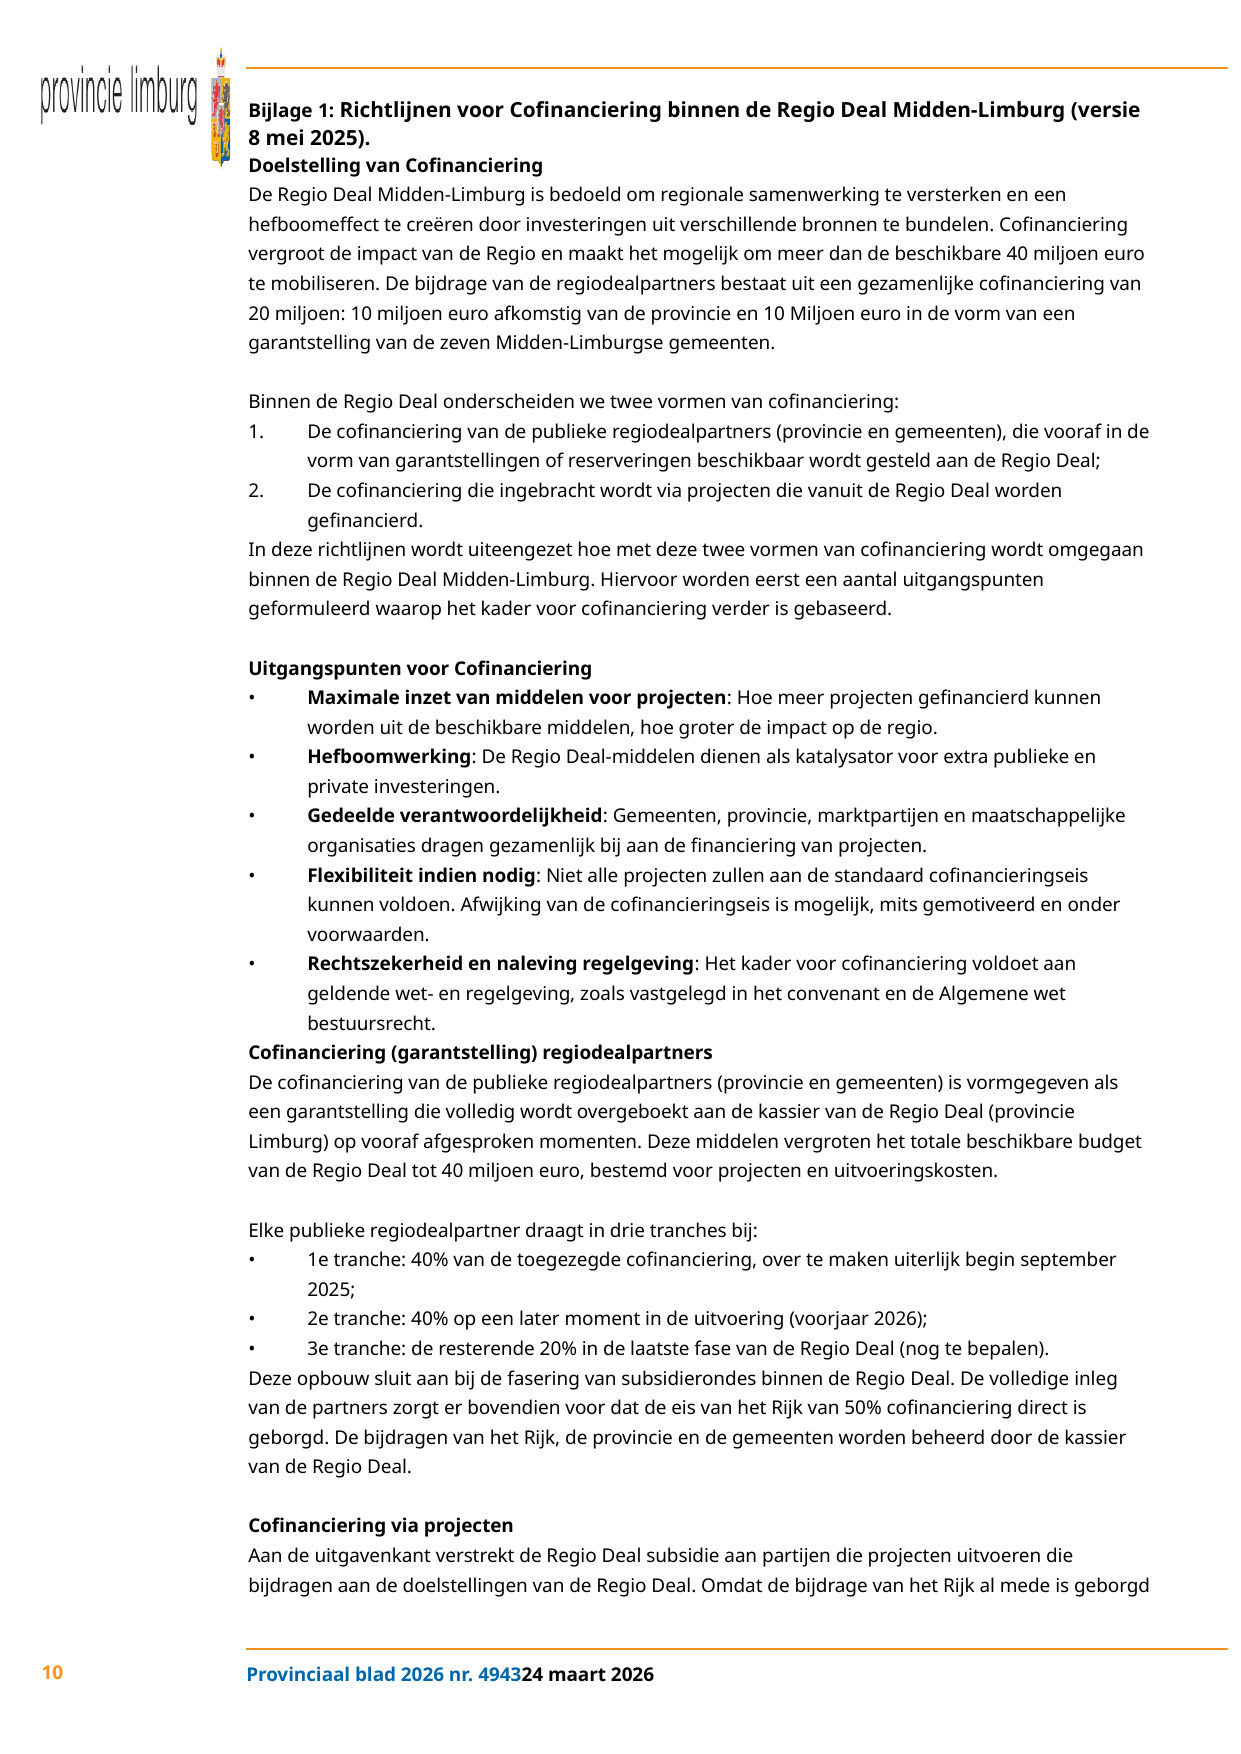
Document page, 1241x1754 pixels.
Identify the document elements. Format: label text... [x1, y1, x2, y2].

text Cofinanciering via projecten [248, 1513, 1152, 1538]
list 2e tranche: 40% op een later moment in de uitvoering (voorjaar 2026); [248, 1306, 1152, 1331]
list Flexibiliteit indien nodig: Niet alle projecten zullen aan de standaard cofinancieringseis kunnen voldoen. Afwijking van de cofinancieringseis is mogelijk, mits gemotiveerd en onder voorwaarden. [248, 862, 1152, 947]
text Cofinanciering (garantstelling) regiodealpartners [248, 1039, 1152, 1065]
list 3e tranche: de resterende 20% in de laatste fase van de Regio Deal (nog te bepalen). [248, 1335, 1152, 1361]
list De cofinanciering die ingebracht wordt via projecten die vanuit de Regio Deal worden gefinancierd. [248, 477, 1152, 532]
list 1e tranche: 40% van de toegezegde cofinanciering, over te maken uiterlijk begin september 2025; [248, 1246, 1152, 1302]
text In deze richtlijnen wordt uiteengezet hoe met deze twee vormen van cofinanciering wordt omgegaan binnen de Regio Deal Midden-Limburg. Hiervoor worden eerst een aantal uitgangspunten geformuleerd waarop het kader voor cofinanciering verder is gebaseerd. [248, 536, 1152, 621]
list Gedeelde verantwoordelijkheid: Gemeenten, provincie, marktpartijen en maatschappelijke organisaties dragen gezamenlijk bij aan de financiering van projecten. [248, 803, 1152, 858]
text Binnen de Regio Deal onderscheiden we twee vormen van cofinanciering: [248, 388, 1152, 414]
list Hefboomwerking: De Regio Deal-middelen dienen als katalysator voor extra publieke en private investeringen. [248, 743, 1152, 799]
list Rechtszekerheid en naleving regelgeving: Het kader voor cofinanciering voldoet aan geldende wet- en regelgeving, zoals vastgelegd in het convenant en de Algemene wet bestuursrecht. [248, 951, 1152, 1035]
text Doelstelling van Cofinanciering [248, 152, 1152, 177]
text Bijlage 1: Richtlijnen voor Cofinanciering binnen de Regio Deal Midden-Limburg (versie 8 mei 2025). [248, 95, 1152, 152]
list De cofinanciering van de publieke regiodealpartners (provincie en gemeenten), die vooraf in de vorm van garantstellingen of reserveringen beschikbaar wordt gesteld aan de Regio Deal; [248, 418, 1152, 473]
text Deze opbouw sluit aan bij de fasering van subsidierondes binnen de Regio Deal. De volledige inleg van de partners zorgt er bovendien voor dat de eis van het Rijk van 50% cofinanciering direct is geborgd. De bijdragen van het Rijk, de provincie en de gemeenten worden beheerd door de kassier van de Regio Deal. [248, 1365, 1152, 1479]
list Maximale inzet van middelen voor projecten: Hoe meer projecten gefinancierd kunnen worden uit de beschikbare middelen, hoe groter de impact op de regio. [248, 684, 1152, 739]
text Aan de uitgavenkant verstrekt de Regio Deal subsidie aan partijen die projecten uitvoeren die bijdragen aan de doelstellingen van de Regio Deal. Omdat de bijdrage van het Rijk al mede is geborgd [248, 1542, 1152, 1597]
text Uitgangspunten voor Cofinanciering [248, 655, 1152, 680]
text Elke publieke regiodealpartner draagt in drie tranches bij: [248, 1217, 1152, 1242]
text De Regio Deal Midden-Limburg is bedoeld om regionale samenwerking te versterken en een hefboomeffect te creëren door investeringen uit verschillende bronnen te bundelen. Cofinanciering vergroot de impact van de Regio en maakt het mogelijk om meer dan de beschikbare 40 miljoen euro te mobiliseren. De bijdrage van de regiodealpartners bestaat uit een gezamenlijke cofinanciering van 20 miljoen: 10 miljoen euro afkomstig van de provincie en 10 Miljoen euro in de vorm van een garantstelling van de zeven Midden-Limburgse gemeenten. [248, 181, 1152, 355]
text De cofinanciering van de publieke regiodealpartners (provincie en gemeenten) is vormgegeven als een garantstelling die volledig wordt overgeboekt aan de kassier van de Regio Deal (provincie Limburg) op vooraf afgesproken momenten. Deze middelen vergroten het totale beschikbare budget van de Regio Deal tot 40 miljoen euro, bestemd voor projecten en uitvoeringskosten. [248, 1069, 1152, 1183]
picture [41, 47, 231, 172]
